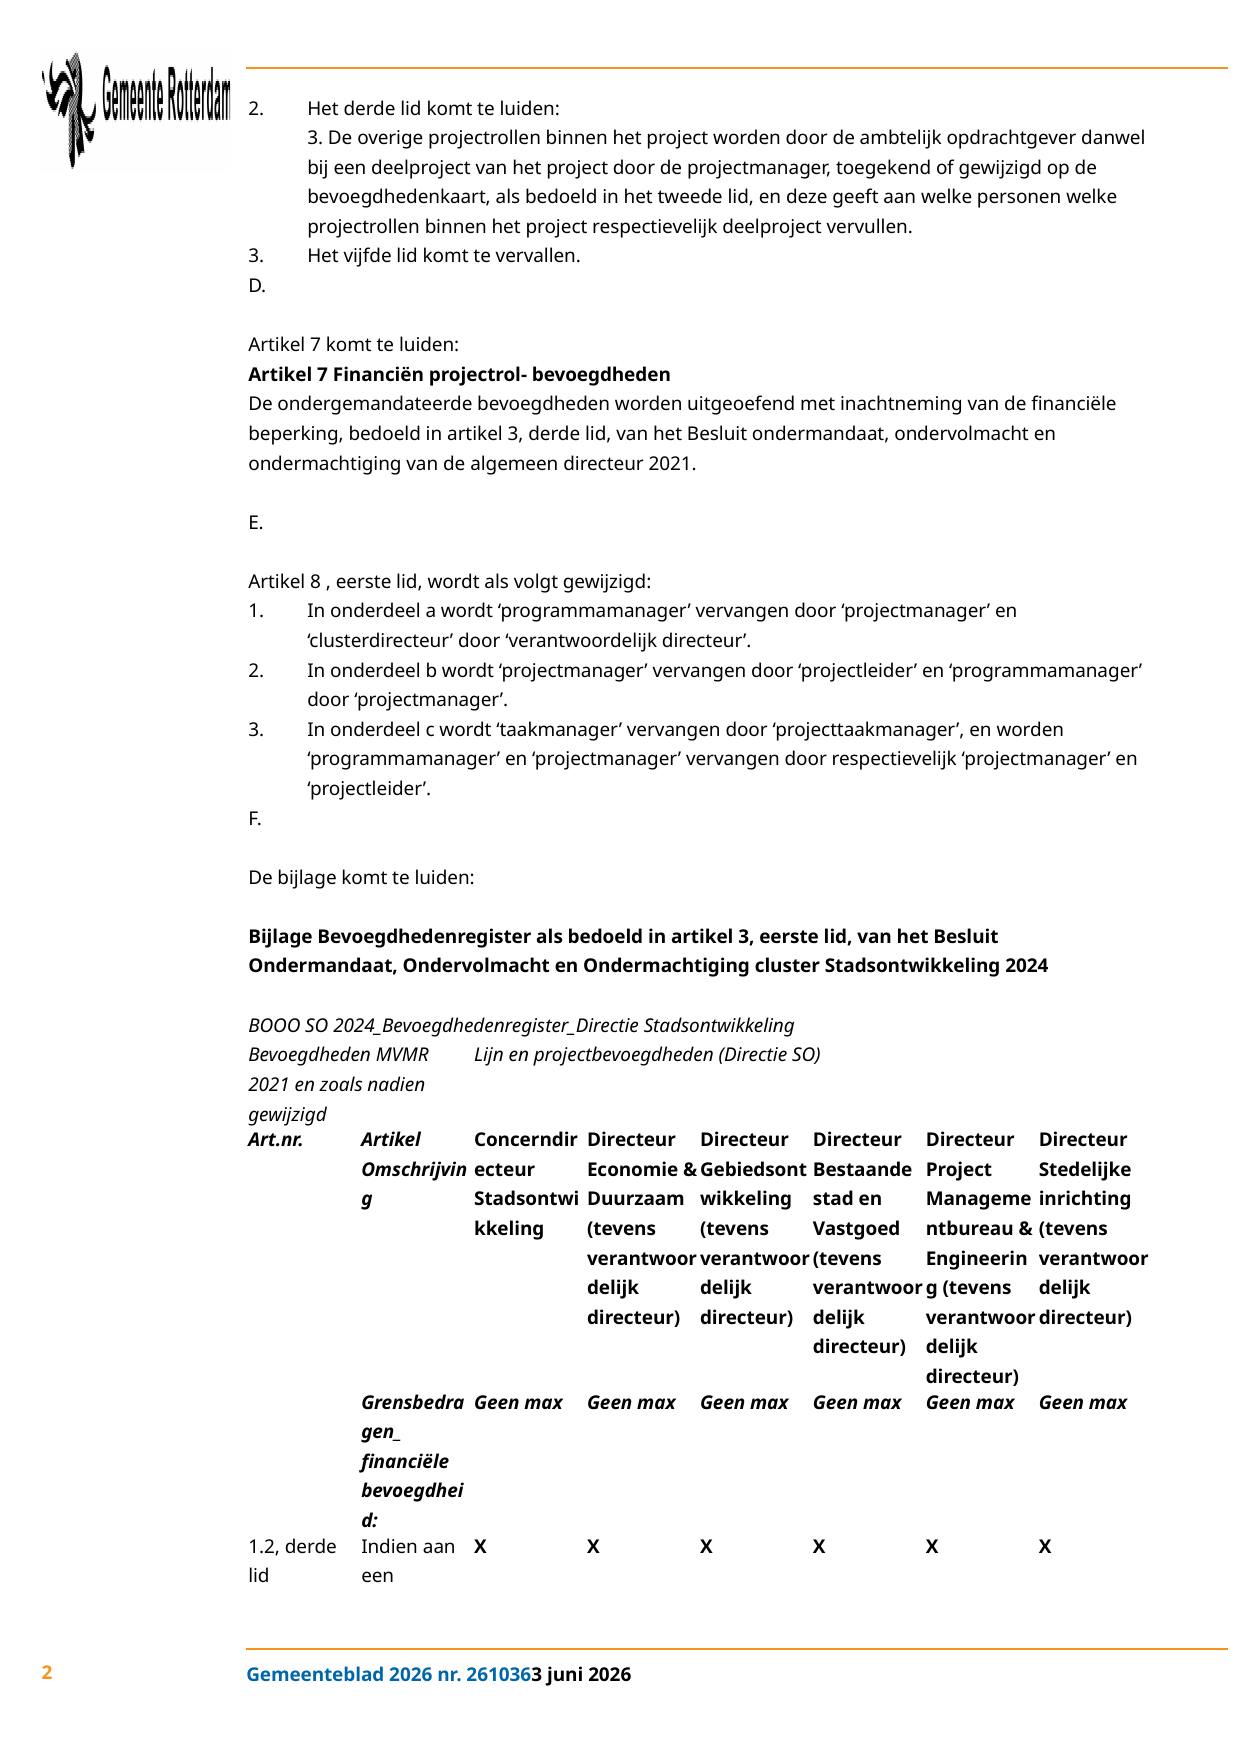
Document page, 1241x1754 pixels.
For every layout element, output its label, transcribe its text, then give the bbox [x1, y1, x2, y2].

table_cell Geen max [474, 1389, 587, 1533]
table_cell X [587, 1533, 700, 1588]
table_cell Directeur Economie & Duurzaam (tevens verantwoordelijk directeur) [587, 1126, 700, 1389]
list 3. De overige projectrollen binnen het project worden door de ambtelijk opdrachtgever danwel bij een deelproject van het project door de projectmanager, toegekend of gewijzigd op de bevoegdhedenkaart, als bedoeld in het tweede lid, en deze geeft aan welke personen welke projectrollen binnen het project respectievelijk deelproject vervullen. [248, 124, 1152, 239]
table_cell X [474, 1533, 587, 1588]
text E. [248, 509, 1152, 535]
text De ondergemandateerde bevoegdheden worden uitgeoefend met inachtneming van de financiële beperking, bedoeld in artikel 3, derde lid, van het Besluit ondermandaat, ondervolmacht en ondermachtiging van de algemeen directeur 2021. [248, 391, 1152, 476]
text Artikel 8 , eerste lid, wordt als volgt gewijzigd: [248, 568, 1152, 594]
text Bijlage Bevoegdhedenregister als bedoeld in artikel 3, eerste lid, van het Besluit Ondermandaat, Ondervolmacht en Ondermachtiging cluster Stadsontwikkeling 2024 [248, 923, 1152, 978]
list In onderdeel c wordt ‘taakmanager’ vervangen door ‘projecttaakmanager’, en worden ‘programmamanager’ en ‘projectmanager’ vervangen door respectievelijk ‘projectmanager’ en ‘projectleider’. [248, 716, 1152, 801]
table_cell X [1039, 1533, 1152, 1588]
list In onderdeel a wordt ‘programmamanager’ vervangen door ‘projectmanager’ en ‘clusterdirecteur’ door ‘verantwoordelijk directeur’. [248, 598, 1152, 653]
text Artikel 7 komt te luiden: [248, 331, 1152, 357]
table_cell Geen max [700, 1389, 813, 1533]
table_cell Artikel Omschrijving [361, 1126, 474, 1389]
text F. [248, 805, 1152, 831]
table_cell Directeur Project Managementbureau & Engineering (tevens verantwoordelijk directeur) [926, 1126, 1038, 1389]
table_header Lijn en projectbevoegdheden (Directie SO) [474, 1042, 1152, 1126]
table_cell Directeur Stedelijke inrichting (tevens verantwoordelijk directeur) [1039, 1126, 1152, 1389]
table_cell Geen max [587, 1389, 700, 1533]
table_cell X [700, 1533, 813, 1588]
table_header Bevoegdheden MVMR 2021 en zoals nadien gewijzigd [248, 1042, 474, 1126]
list Het derde lid komt te luiden: [248, 95, 1152, 121]
list Het vijfde lid komt te vervallen. [248, 243, 1152, 268]
table_cell Concerndirecteur Stadsontwikkeling [474, 1126, 587, 1389]
table_cell Indien aan een [361, 1533, 474, 1588]
table_cell X [813, 1533, 926, 1588]
table_cell Directeur Bestaande stad en Vastgoed (tevens verantwoordelijk directeur) [813, 1126, 926, 1389]
text De bijlage komt te luiden: [248, 864, 1152, 890]
table_cell Geen max [926, 1389, 1038, 1533]
table_cell [248, 1389, 361, 1533]
table_cell Directeur Gebiedsontwikkeling (tevens verantwoordelijk directeur) [700, 1126, 813, 1389]
table_cell X [926, 1533, 1038, 1588]
text BOOO SO 2024_Bevoegdhedenregister_Directie Stadsontwikkeling [248, 1012, 1152, 1038]
picture [41, 47, 231, 172]
table_cell Grensbedragen_ financiële bevoegdheid: [361, 1389, 474, 1533]
text D. [248, 272, 1152, 298]
table_cell 1.2, derde lid [248, 1533, 361, 1588]
table_cell Geen max [813, 1389, 926, 1533]
list In onderdeel b wordt ‘projectmanager’ vervangen door ‘projectleider’ en ‘programmamanager’ door ‘projectmanager’. [248, 657, 1152, 712]
text Artikel 7 Financiën projectrol- bevoegdheden [248, 361, 1152, 387]
table_cell Geen max [1039, 1389, 1152, 1533]
table_cell Art.nr. [248, 1126, 361, 1389]
